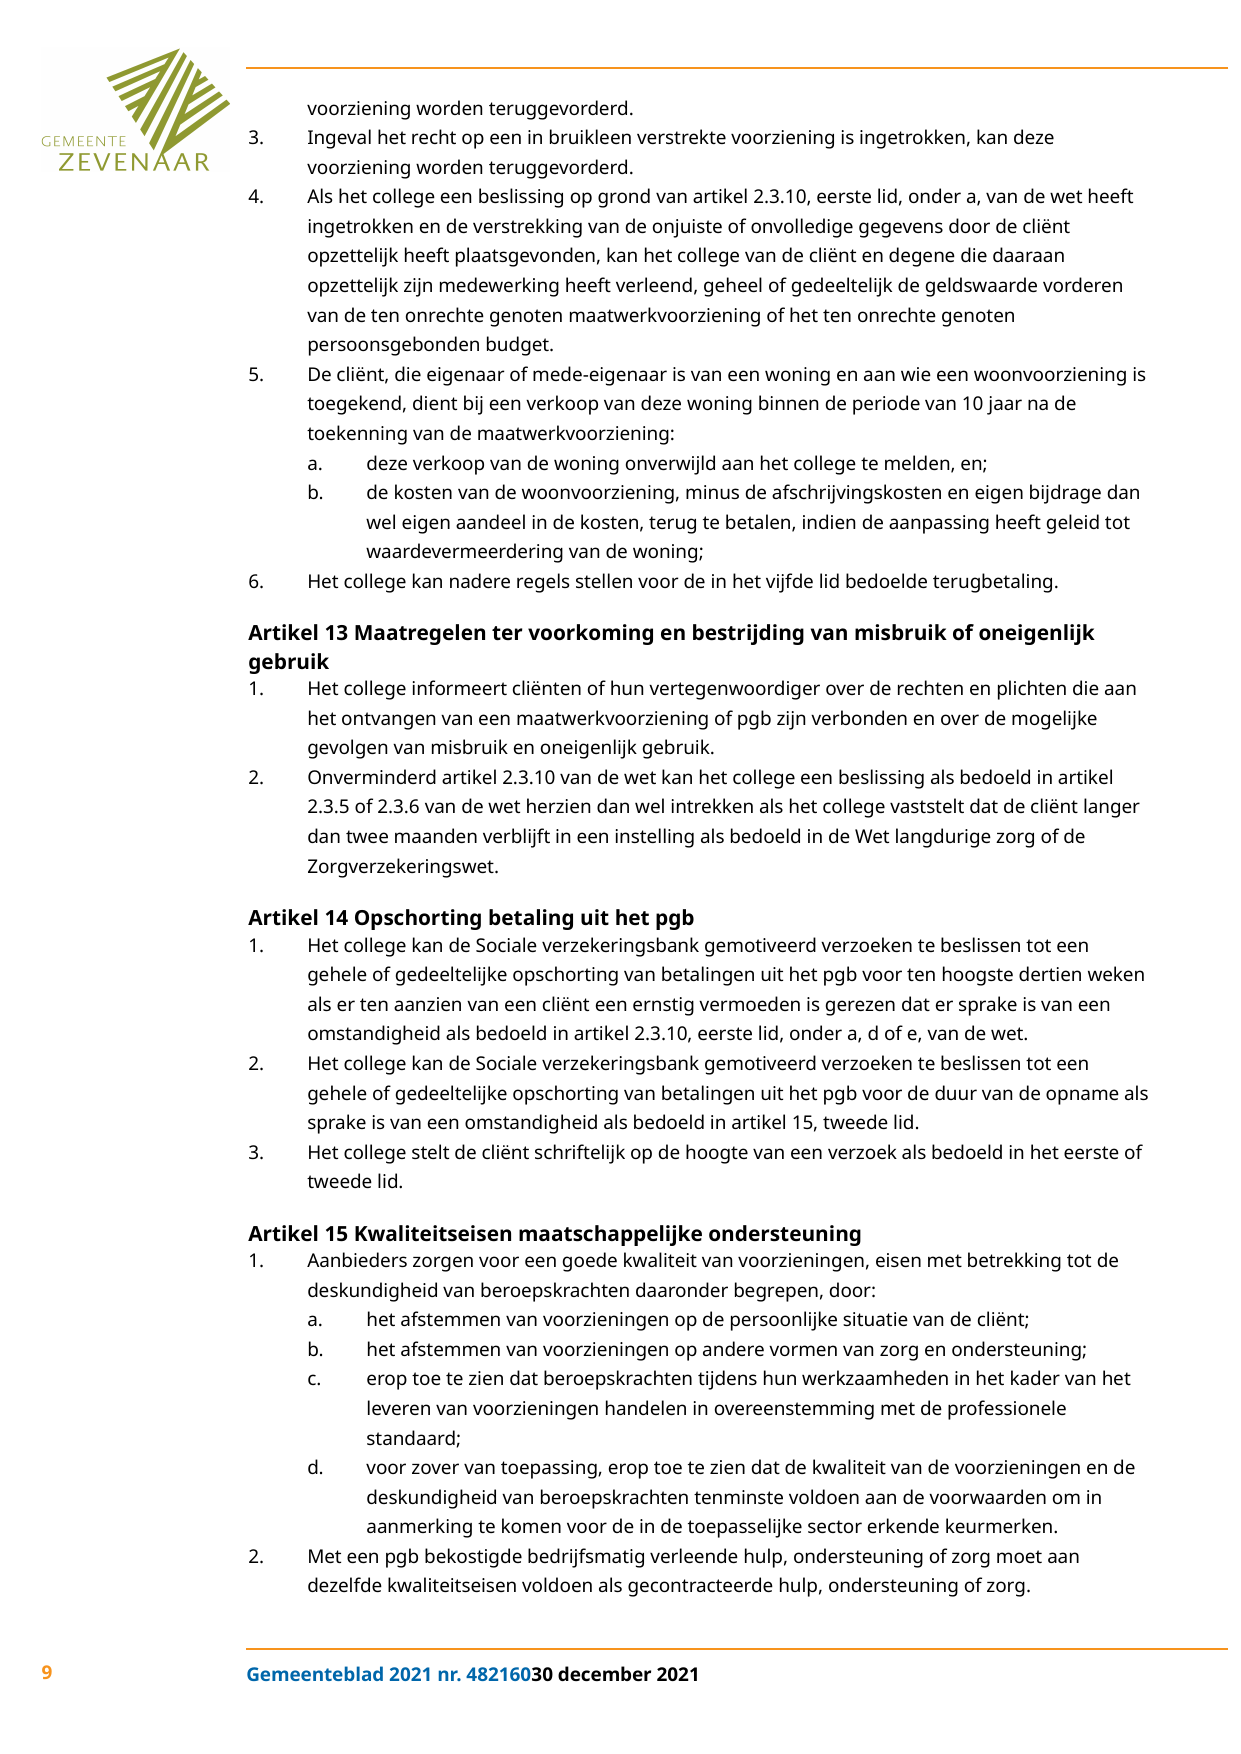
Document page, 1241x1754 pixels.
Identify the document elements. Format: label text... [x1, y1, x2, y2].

list Het college kan nadere regels stellen voor de in het vijfde lid bedoelde terugbetaling. [248, 568, 1152, 594]
list Aanbieders zorgen voor een goede kwaliteit van voorzieningen, eisen met betrekking tot de deskundigheid van beroepskrachten daaronder begrepen, door: [248, 1247, 1152, 1303]
list voorziening worden teruggevorderd. [248, 95, 1152, 121]
list Ingeval het recht op een in bruikleen verstrekte voorziening is ingetrokken, kan deze voorziening worden teruggevorderd. [248, 124, 1152, 180]
text Artikel 13 Maatregelen ter voorkoming en bestrijding van misbruik of oneigenlijk gebruik [248, 618, 1152, 675]
text Artikel 14 Opschorting betaling uit het pgb [248, 903, 1152, 932]
list Het college kan de Sociale verzekeringsbank gemotiveerd verzoeken te beslissen tot een gehele of gedeeltelijke opschorting van betalingen uit het pgb voor de duur van de opname als sprake is van een omstandigheid als bedoeld in artikel 15, tweede lid. [248, 1050, 1152, 1135]
list erop toe te zien dat beroepskrachten tijdens hun werkzaamheden in het kader van het leveren van voorzieningen handelen in overeenstemming met de professionele standaard; [307, 1366, 1152, 1451]
list Het college informeert cliënten of hun vertegenwoordiger over de rechten en plichten die aan het ontvangen van een maatwerkvoorziening of pgb zijn verbonden en over de mogelijke gevolgen van misbruik en oneigenlijk gebruik. [248, 675, 1152, 760]
list het afstemmen van voorzieningen op de persoonlijke situatie van de cliënt; [307, 1306, 1152, 1332]
list voor zover van toepassing, erop toe te zien dat de kwaliteit van de voorzieningen en de deskundigheid van beroepskrachten tenminste voldoen aan de voorwaarden om in aanmerking te komen voor de in de toepasselijke sector erkende keurmerken. [307, 1454, 1152, 1539]
list Onverminderd artikel 2.3.10 van de wet kan het college een beslissing als bedoeld in artikel 2.3.5 of 2.3.6 van de wet herzien dan wel intrekken als het college vaststelt dat de cliënt langer dan twee maanden verblijft in een instelling als bedoeld in de Wet langdurige zorg of de Zorgverzekeringswet. [248, 764, 1152, 879]
picture [41, 47, 231, 172]
list het afstemmen van voorzieningen op andere vormen van zorg en ondersteuning; [307, 1336, 1152, 1362]
text Artikel 15 Kwaliteitseisen maatschappelijke ondersteuning [248, 1219, 1152, 1247]
list Als het college een beslissing op grond van artikel 2.3.10, eerste lid, onder a, van de wet heeft ingetrokken en de verstrekking van de onjuiste of onvolledige gegevens door de cliënt opzettelijk heeft plaatsgevonden, kan het college van de cliënt en degene die daaraan opzettelijk zijn medewerking heeft verleend, geheel of gedeeltelijk de geldswaarde vorderen van de ten onrechte genoten maatwerkvoorziening of het ten onrechte genoten persoonsgebonden budget. [248, 183, 1152, 357]
list deze verkoop van de woning onverwijld aan het college te melden, en; [307, 450, 1152, 476]
list de kosten van de woonvoorziening, minus de afschrijvingskosten en eigen bijdrage dan wel eigen aandeel in de kosten, terug te betalen, indien de aanpassing heeft geleid tot waardevermeerdering van de woning; [307, 479, 1152, 564]
list Met een pgb bekostigde bedrijfsmatig verleende hulp, ondersteuning of zorg moet aan dezelfde kwaliteitseisen voldoen als gecontracteerde hulp, ondersteuning of zorg. [248, 1543, 1152, 1598]
list Het college kan de Sociale verzekeringsbank gemotiveerd verzoeken te beslissen tot een gehele of gedeeltelijke opschorting van betalingen uit het pgb voor ten hoogste dertien weken als er ten aanzien van een cliënt een ernstig vermoeden is gerezen dat er sprake is van een omstandigheid als bedoeld in artikel 2.3.10, eerste lid, onder a, d of e, van de wet. [248, 932, 1152, 1046]
list De cliënt, die eigenaar of mede-eigenaar is van een woning en aan wie een woonvoorziening is toegekend, dient bij een verkoop van deze woning binnen de periode van 10 jaar na de toekenning van de maatwerkvoorziening: [248, 361, 1152, 446]
list Het college stelt de cliënt schriftelijk op de hoogte van een verzoek als bedoeld in het eerste of tweede lid. [248, 1139, 1152, 1194]
